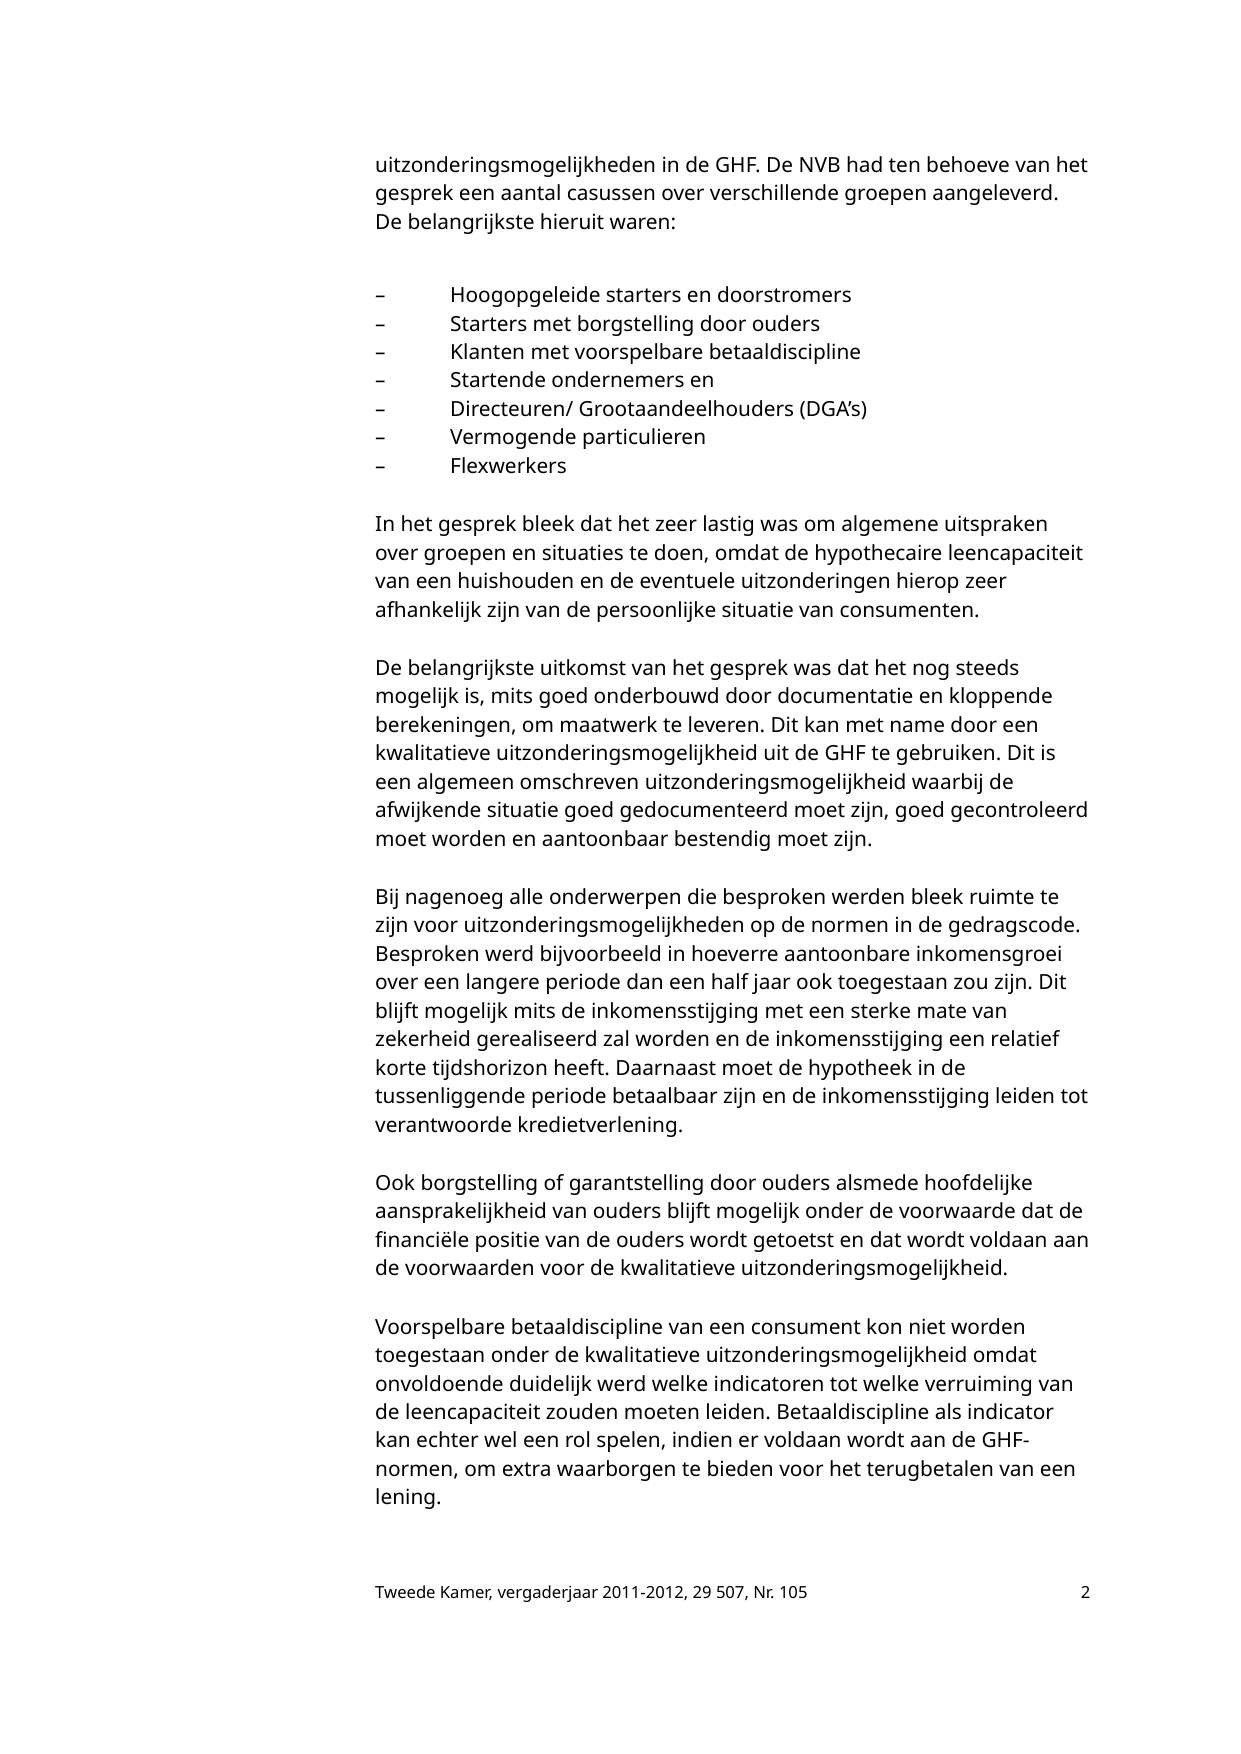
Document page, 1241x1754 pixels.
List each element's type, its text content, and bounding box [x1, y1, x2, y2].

text Ook borgstelling of garantstelling door ouders alsmede hoofdelijke aansprakelijkheid van ouders blijft mogelijk onder de voorwaarde dat de financiële positie van de ouders wordt getoetst en dat wordt voldaan aan de voorwaarden voor de kwalitatieve uitzonderingsmogelijkheid. [375, 1168, 1090, 1282]
list Vermogende particulieren [375, 422, 1090, 451]
list Directeuren/ Grootaandeelhouders (DGA’s) [375, 394, 1090, 422]
list Startende ondernemers en [375, 366, 1090, 394]
text De belangrijkste uitkomst van het gesprek was dat het nog steeds mogelijk is, mits goed onderbouwd door documentatie en kloppende berekeningen, om maatwerk te leveren. Dit kan met name door een kwalitatieve uitzonderingsmogelijkheid uit de GHF te gebruiken. Dit is een algemeen omschreven uitzonderingsmogelijkheid waarbij de afwijkende situatie goed gedocumenteerd moet zijn, goed gecontroleerd moet worden en aantoonbaar bestendig moet zijn. [375, 653, 1090, 852]
list Flexwerkers [375, 451, 1090, 479]
text Bij nagenoeg alle onderwerpen die besproken werden bleek ruimte te zijn voor uitzonderingsmogelijkheden op de normen in de gedragscode. Besproken werd bijvoorbeeld in hoeverre aantoonbare inkomensgroei over een langere periode dan een half jaar ook toegestaan zou zijn. Dit blijft mogelijk mits de inkomensstijging met een sterke mate van zekerheid gerealiseerd zal worden en de inkomensstijging een relatief korte tijdshorizon heeft. Daarnaast moet de hypotheek in de tussenliggende periode betaalbaar zijn en de inkomensstijging leiden tot verantwoorde kredietverlening. [375, 882, 1090, 1138]
list Starters met borgstelling door ouders [375, 309, 1090, 337]
list Hoogopgeleide starters en doorstromers [375, 280, 1090, 309]
list Klanten met voorspelbare betaaldiscipline [375, 337, 1090, 366]
text In het gesprek bleek dat het zeer lastig was om algemene uitspraken over groepen en situaties te doen, omdat de hypothecaire leencapaciteit van een huishouden en de eventuele uitzonderingen hierop zeer afhankelijk zijn van de persoonlijke situatie van consumenten. [375, 509, 1090, 623]
text uitzonderingsmogelijkheden in de GHF. De NVB had ten behoeve van het gesprek een aantal casussen over verschillende groepen aangeleverd. De belangrijkste hieruit waren: [375, 150, 1090, 235]
text Voorspelbare betaaldiscipline van een consument kon niet worden toegestaan onder de kwalitatieve uitzonderingsmogelijkheid omdat onvoldoende duidelijk werd welke indicatoren tot welke verruiming van de leencapaciteit zouden moeten leiden. Betaaldiscipline als indicator kan echter wel een rol spelen, indien er voldaan wordt aan de GHF- normen, om extra waarborgen te bieden voor het terugbetalen van een lening. [375, 1312, 1090, 1511]
